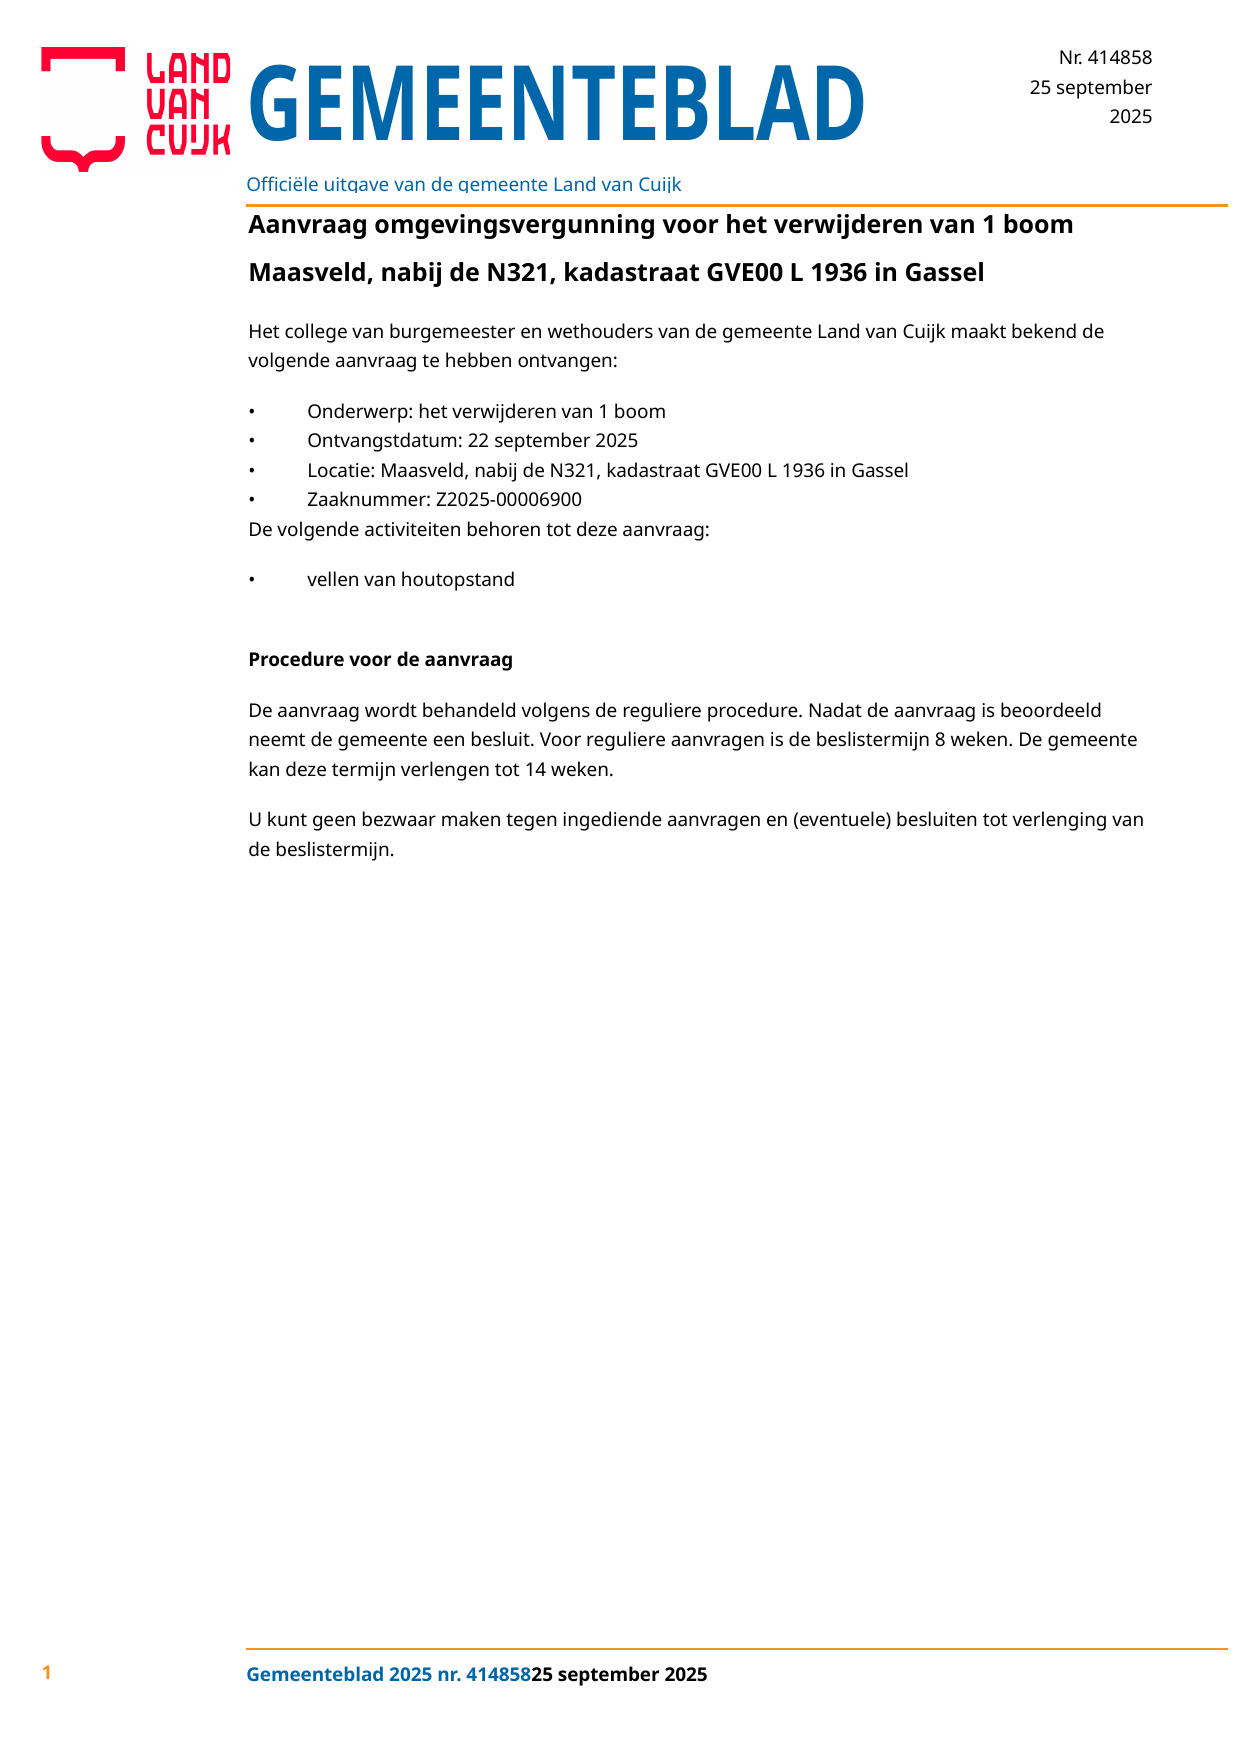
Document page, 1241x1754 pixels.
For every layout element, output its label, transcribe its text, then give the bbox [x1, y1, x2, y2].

text De volgende activiteiten behoren tot deze aanvraag: [248, 516, 1152, 542]
list Onderwerp: het verwijderen van 1 boom [248, 398, 1152, 424]
list Zaaknummer: Z2025-00006900 [248, 487, 1152, 512]
list vellen van houtopstand [248, 567, 1152, 592]
text Procedure voor de aanvraag [248, 647, 1152, 672]
text U kunt geen bezwaar maken tegen ingediende aanvragen en (eventuele) besluiten tot verlenging van de beslistermijn. [248, 807, 1152, 862]
text De aanvraag wordt behandeld volgens de reguliere procedure. Nadat de aanvraag is beoordeeld neemt de gemeente een besluit. Voor reguliere aanvragen is de beslistermijn 8 weken. De gemeente kan deze termijn verlengen tot 14 weken. [248, 697, 1152, 782]
text Aanvraag omgevingsvergunning voor het verwijderen van 1 boom Maasveld, nabij de N321, kadastraat GVE00 L 1936 in Gassel [248, 207, 1152, 288]
picture [41, 47, 231, 172]
text Het college van burgemeester en wethouders van de gemeente Land van Cuijk maakt bekend de volgende aanvraag te hebben ontvangen: [248, 318, 1152, 373]
list Locatie: Maasveld, nabij de N321, kadastraat GVE00 L 1936 in Gassel [248, 457, 1152, 483]
list Ontvangstdatum: 22 september 2025 [248, 427, 1152, 453]
